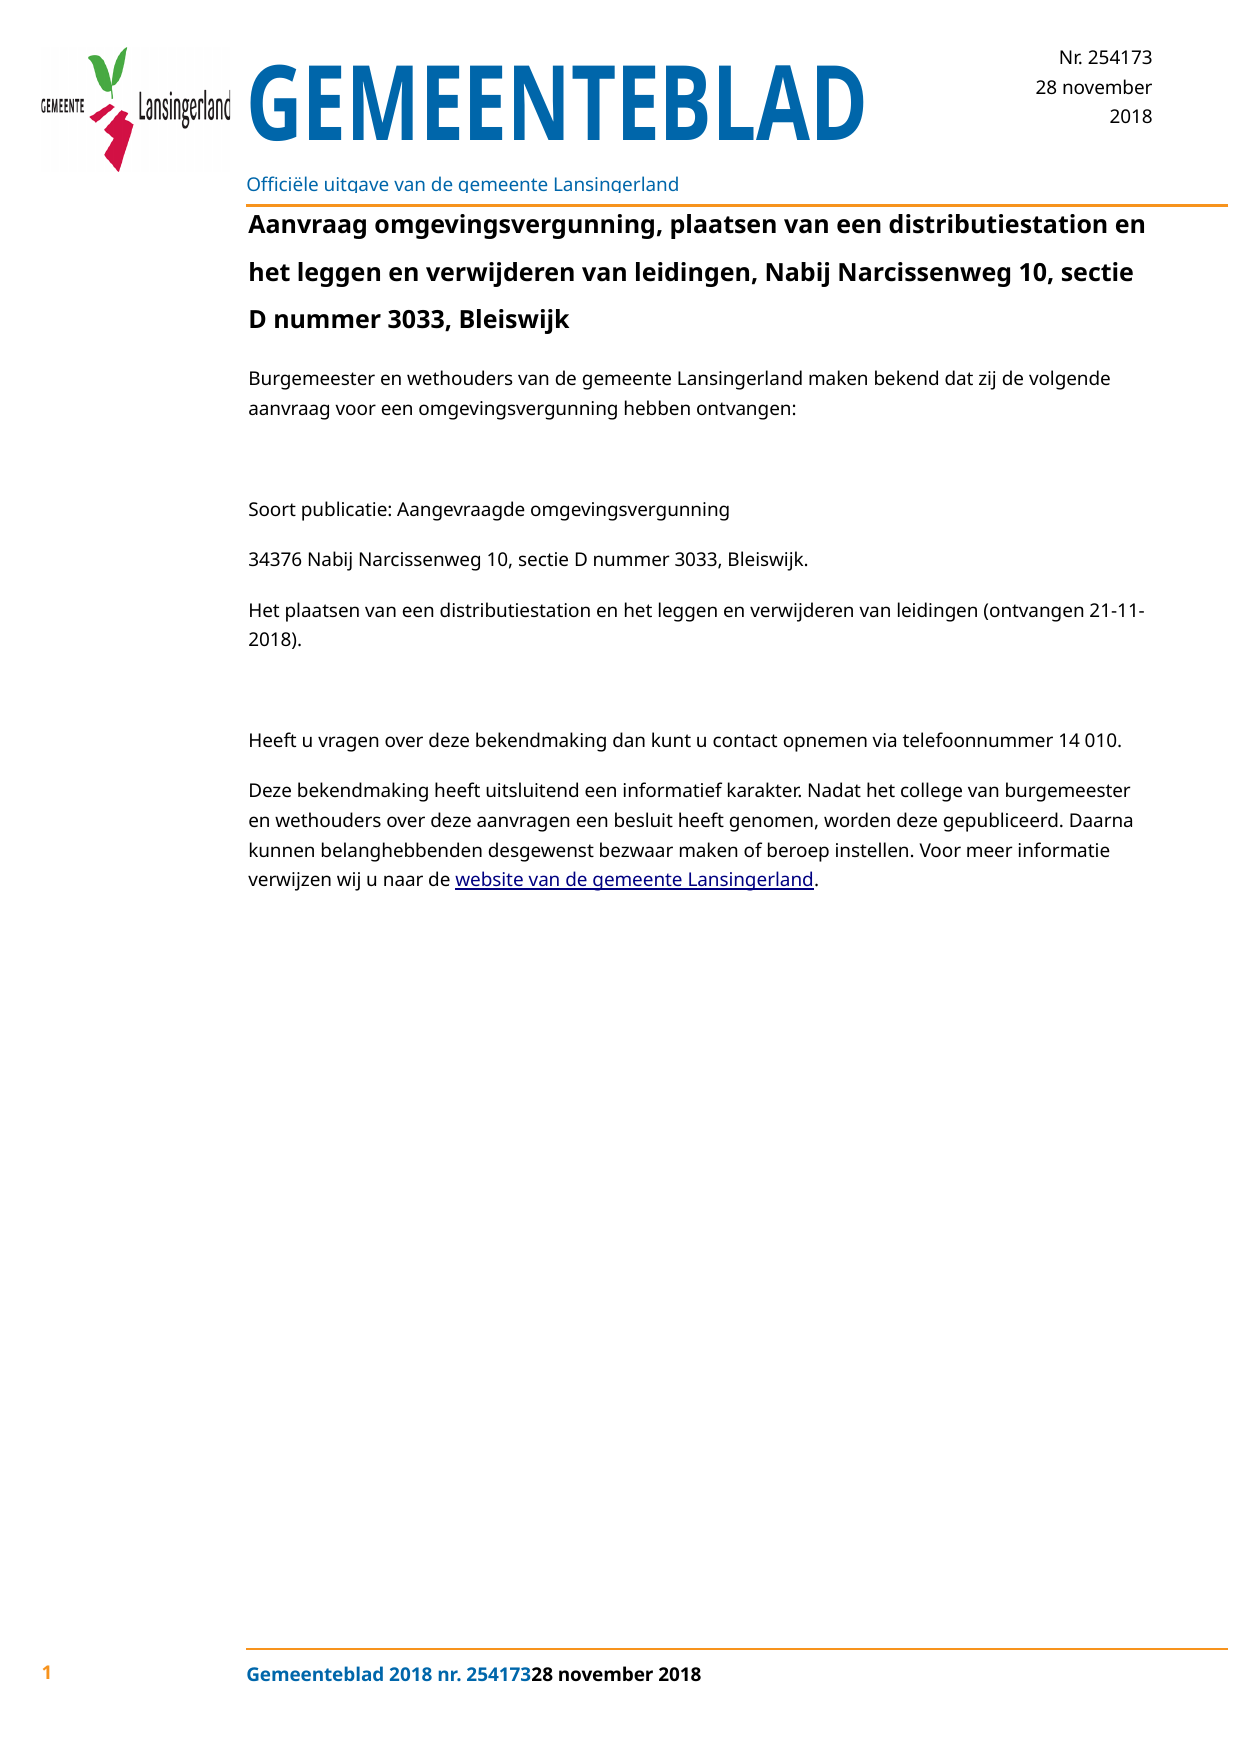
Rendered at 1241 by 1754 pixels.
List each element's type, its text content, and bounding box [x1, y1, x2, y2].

text Deze bekendmaking heeft uitsluitend een informatief karakter. Nadat het college van burgemeester en wethouders over deze aanvragen een besluit heeft genomen, worden deze gepubliceerd. Daarna kunnen belanghebbenden desgewenst bezwaar maken of beroep instellen. Voor meer informatie verwijzen wij u naar de website van de gemeente Lansingerland. [248, 778, 1152, 892]
text Heeft u vragen over deze bekendmaking dan kunt u contact opnemen via telefoonnummer 14 010. [248, 727, 1152, 753]
text Aanvraag omgevingsvergunning, plaatsen van een distributiestation en het leggen en verwijderen van leidingen, Nabij Narcissenweg 10, sectie D nummer 3033, Bleiswijk [248, 207, 1152, 336]
text Burgemeester en wethouders van de gemeente Lansingerland maken bekend dat zij de volgende aanvraag voor een omgevingsvergunning hebben ontvangen: [248, 366, 1152, 421]
picture [41, 47, 231, 172]
text Het plaatsen van een distributiestation en het leggen en verwijderen van leidingen (ontvangen 21-11-2018). [248, 597, 1152, 652]
text 34376 Nabij Narcissenweg 10, sectie D nummer 3033, Bleiswijk. [248, 546, 1152, 572]
text Soort publicatie: Aangevraagde omgevingsvergunning [248, 496, 1152, 522]
